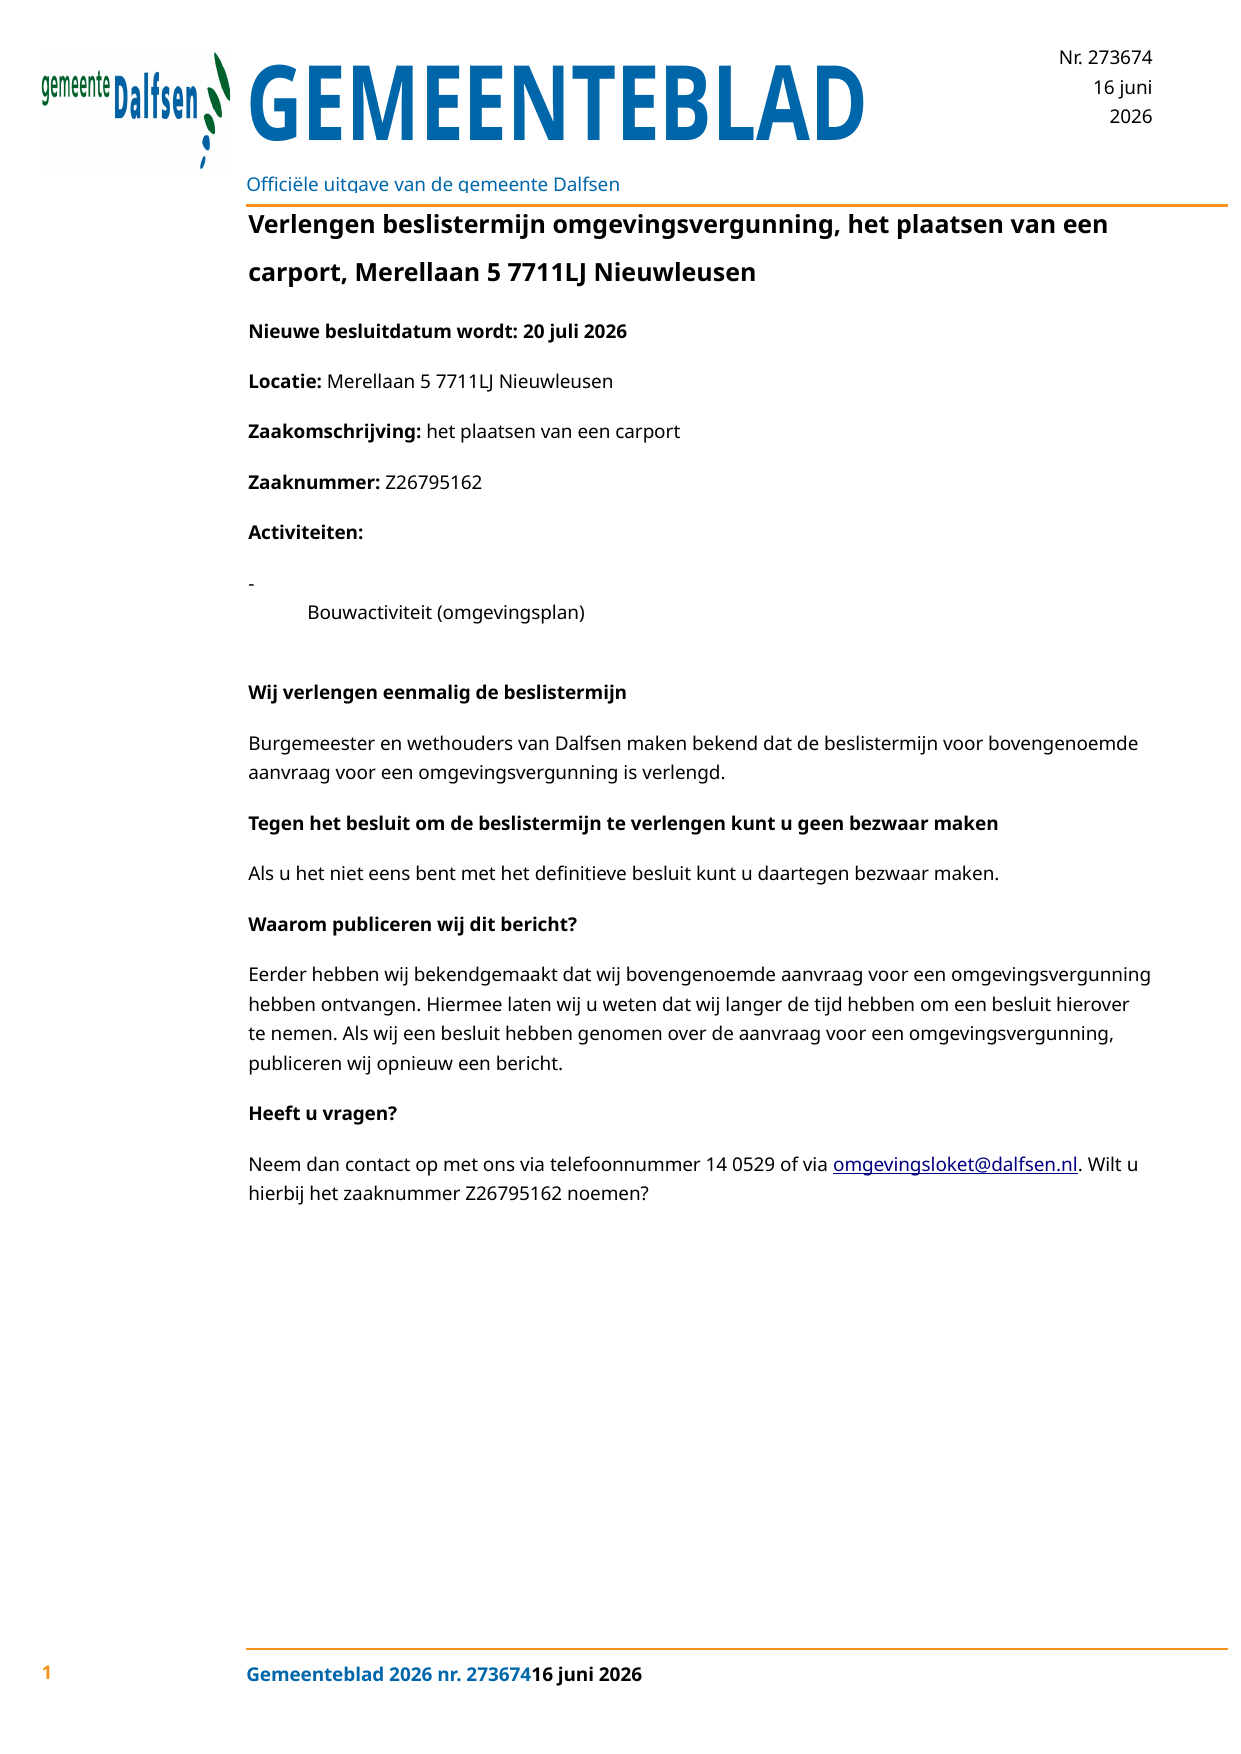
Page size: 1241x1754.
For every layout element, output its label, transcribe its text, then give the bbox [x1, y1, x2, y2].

text Eerder hebben wij bekendgemaakt dat wij bovengenoemde aanvraag voor een omgevingsvergunning hebben ontvangen. Hiermee laten wij u weten dat wij langer de tijd hebben om een besluit hierover te nemen. Als wij een besluit hebben genomen over de aanvraag voor een omgevingsvergunning, publiceren wij opnieuw een bericht. [248, 961, 1152, 1076]
text Wij verlengen eenmalig de beslistermijn [248, 679, 1152, 705]
text Heeft u vragen? [248, 1100, 1152, 1126]
text Zaaknummer: Z26795162 [248, 469, 1152, 495]
text Zaakomschrijving: het plaatsen van een carport [248, 419, 1152, 444]
picture [41, 47, 231, 172]
text Tegen het besluit om de beslistermijn te verlengen kunt u geen bezwaar maken [248, 810, 1152, 836]
text Verlengen beslistermijn omgevingsvergunning, het plaatsen van een carport, Merellaan 5 7711LJ Nieuwleusen [248, 207, 1152, 288]
text Waarom publiceren wij dit bericht? [248, 911, 1152, 937]
text Nieuwe besluitdatum wordt: 20 juli 2026 [248, 318, 1152, 344]
text Locatie: Merellaan 5 7711LJ Nieuwleusen [248, 368, 1152, 394]
list Bouwactiviteit (omgevingsplan) [248, 599, 1152, 625]
text Activiteiten: [248, 519, 1152, 545]
text Burgemeester en wethouders van Dalfsen maken bekend dat de beslistermijn voor bovengenoemde aanvraag voor een omgevingsvergunning is verlengd. [248, 730, 1152, 785]
text Neem dan contact op met ons via telefoonnummer 14 0529 of via omgevingsloket@dalfsen.nl. Wilt u hierbij het zaaknummer Z26795162 noemen? [248, 1151, 1152, 1206]
text Als u het niet eens bent met het definitieve besluit kunt u daartegen bezwaar maken. [248, 860, 1152, 886]
